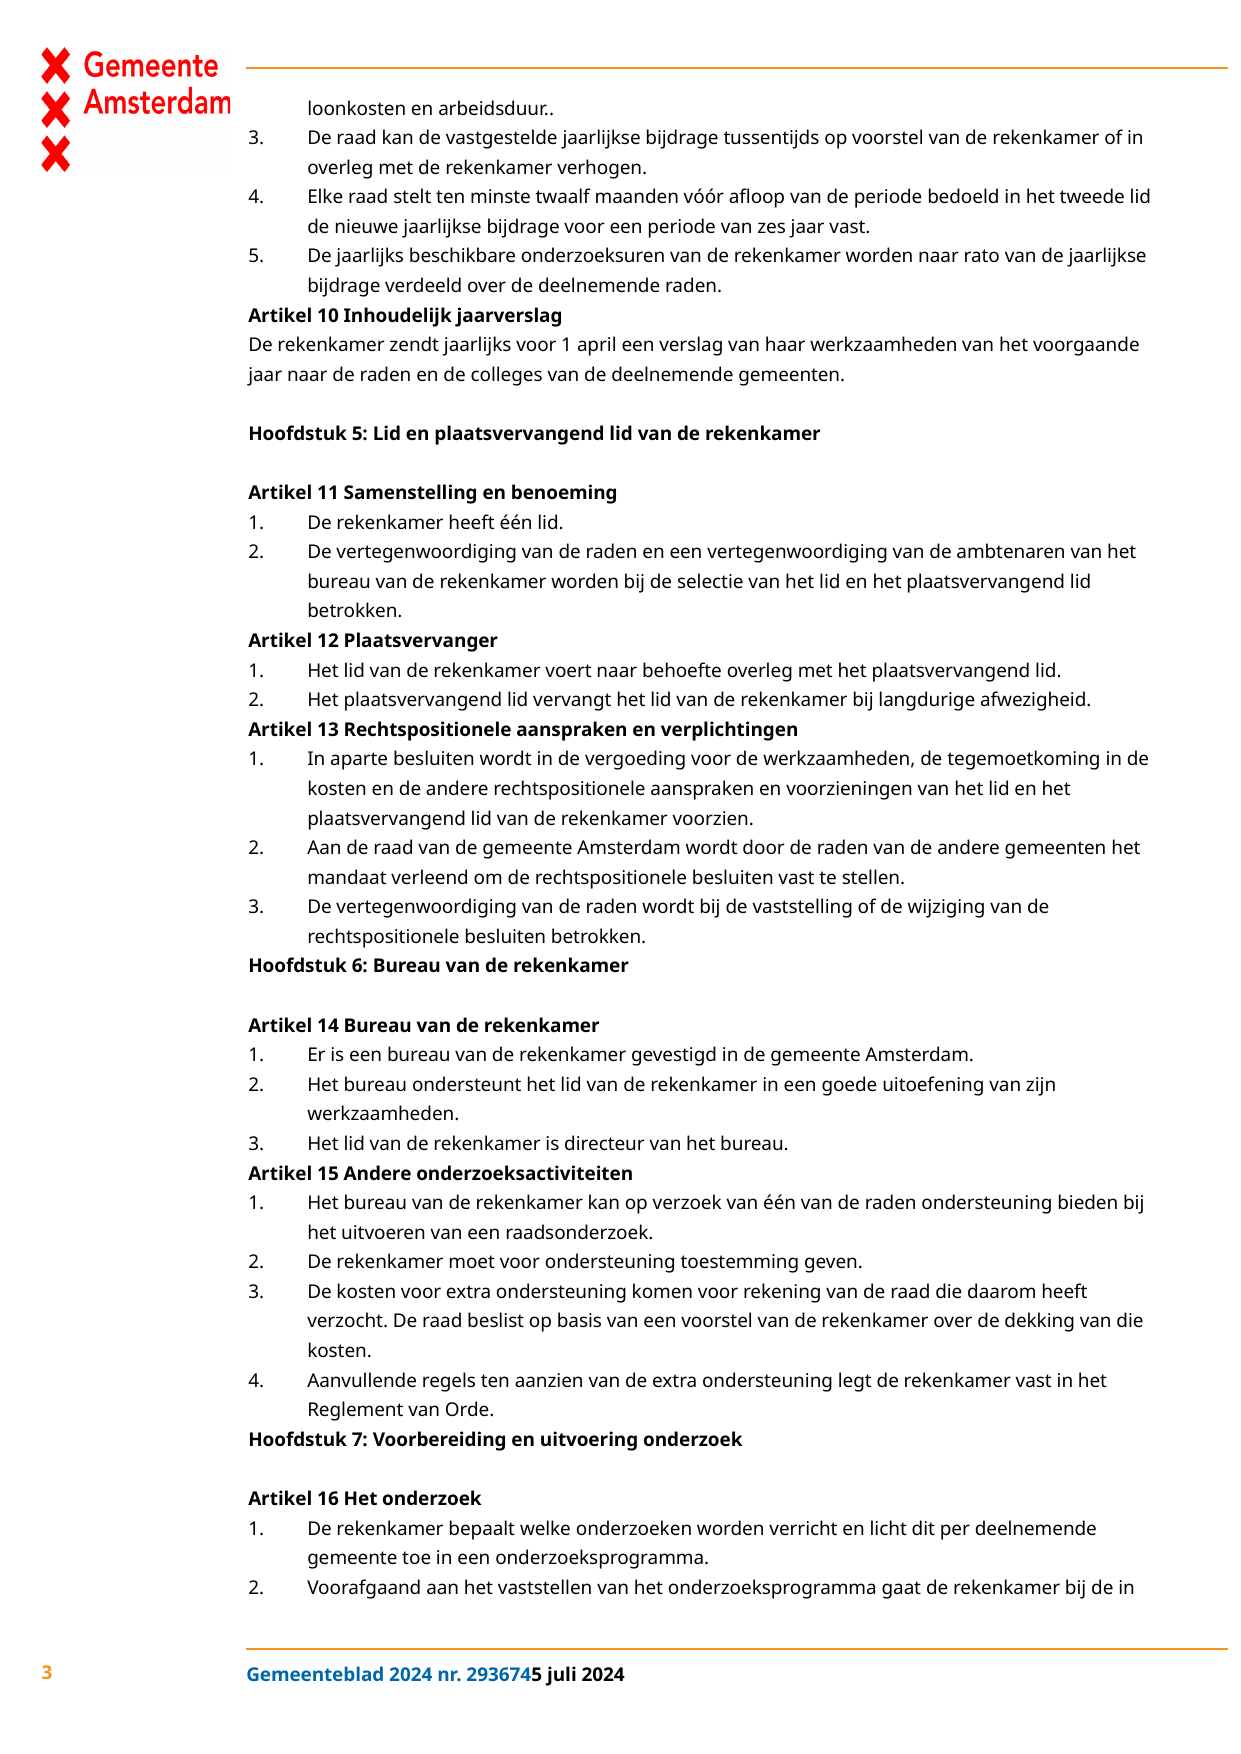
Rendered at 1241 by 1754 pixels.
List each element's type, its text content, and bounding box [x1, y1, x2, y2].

text Hoofdstuk 6: Bureau van de rekenkamer [248, 953, 1152, 978]
list De vertegenwoordiging van de raden wordt bij de vaststelling of de wijziging van de rechtspositionele besluiten betrokken. [248, 893, 1152, 949]
text Hoofdstuk 5: Lid en plaatsvervangend lid van de rekenkamer [248, 420, 1152, 446]
text Artikel 16 Het onderzoek [248, 1485, 1152, 1511]
list Aan de raad van de gemeente Amsterdam wordt door de raden van de andere gemeenten het mandaat verleend om de rechtspositionele besluiten vast te stellen. [248, 834, 1152, 890]
text Artikel 14 Bureau van de rekenkamer [248, 1012, 1152, 1038]
picture [41, 47, 231, 172]
list De rekenkamer bepaalt welke onderzoeken worden verricht en licht dit per deelnemende gemeente toe in een onderzoeksprogramma. [248, 1515, 1152, 1570]
list Het bureau van de rekenkamer kan op verzoek van één van de raden ondersteuning bieden bij het uitvoeren van een raadsonderzoek. [248, 1189, 1152, 1245]
list Elke raad stelt ten minste twaalf maanden vóór afloop van de periode bedoeld in het tweede lid de nieuwe jaarlijkse bijdrage voor een periode van zes jaar vast. [248, 183, 1152, 239]
text De rekenkamer zendt jaarlijks voor 1 april een verslag van haar werkzaamheden van het voorgaande jaar naar de raden en de colleges van de deelnemende gemeenten. [248, 331, 1152, 387]
list Voorafgaand aan het vaststellen van het onderzoeksprogramma gaat de rekenkamer bij de in [248, 1574, 1152, 1600]
list De rekenkamer moet voor ondersteuning toestemming geven. [248, 1248, 1152, 1274]
text Artikel 10 Inhoudelijk jaarverslag [248, 302, 1152, 328]
list Het lid van de rekenkamer voert naar behoefte overleg met het plaatsvervangend lid. [248, 657, 1152, 683]
list Het bureau ondersteunt het lid van de rekenkamer in een goede uitoefening van zijn werkzaamheden. [248, 1071, 1152, 1126]
list De rekenkamer heeft één lid. [248, 509, 1152, 535]
list Er is een bureau van de rekenkamer gevestigd in de gemeente Amsterdam. [248, 1041, 1152, 1067]
text Hoofdstuk 7: Voorbereiding en uitvoering onderzoek [248, 1426, 1152, 1452]
list De vertegenwoordiging van de raden en een vertegenwoordiging van de ambtenaren van het bureau van de rekenkamer worden bij de selectie van het lid en het plaatsvervangend lid betrokken. [248, 538, 1152, 623]
list Het plaatsvervangend lid vervangt het lid van de rekenkamer bij langdurige afwezigheid. [248, 686, 1152, 712]
text Artikel 13 Rechtspositionele aanspraken en verplichtingen [248, 716, 1152, 742]
list Het lid van de rekenkamer is directeur van het bureau. [248, 1130, 1152, 1156]
text Artikel 11 Samenstelling en benoeming [248, 479, 1152, 505]
list De raad kan de vastgestelde jaarlijkse bijdrage tussentijds op voorstel van de rekenkamer of in overleg met de rekenkamer verhogen. [248, 124, 1152, 180]
list De jaarlijks beschikbare onderzoeksuren van de rekenkamer worden naar rato van de jaarlijkse bijdrage verdeeld over de deelnemende raden. [248, 243, 1152, 298]
text Artikel 12 Plaatsvervanger [248, 627, 1152, 653]
list Aanvullende regels ten aanzien van de extra ondersteuning legt de rekenkamer vast in het Reglement van Orde. [248, 1367, 1152, 1422]
text Artikel 15 Andere onderzoeksactiviteiten [248, 1160, 1152, 1186]
list In aparte besluiten wordt in de vergoeding voor de werkzaamheden, de tegemoetkoming in de kosten en de andere rechtspositionele aanspraken en voorzieningen van het lid en het plaatsvervangend lid van de rekenkamer voorzien. [248, 746, 1152, 831]
list De kosten voor extra ondersteuning komen voor rekening van de raad die daarom heeft verzocht. De raad beslist op basis van een voorstel van de rekenkamer over de dekking van die kosten. [248, 1278, 1152, 1363]
list loonkosten en arbeidsduur.. [248, 95, 1152, 121]
